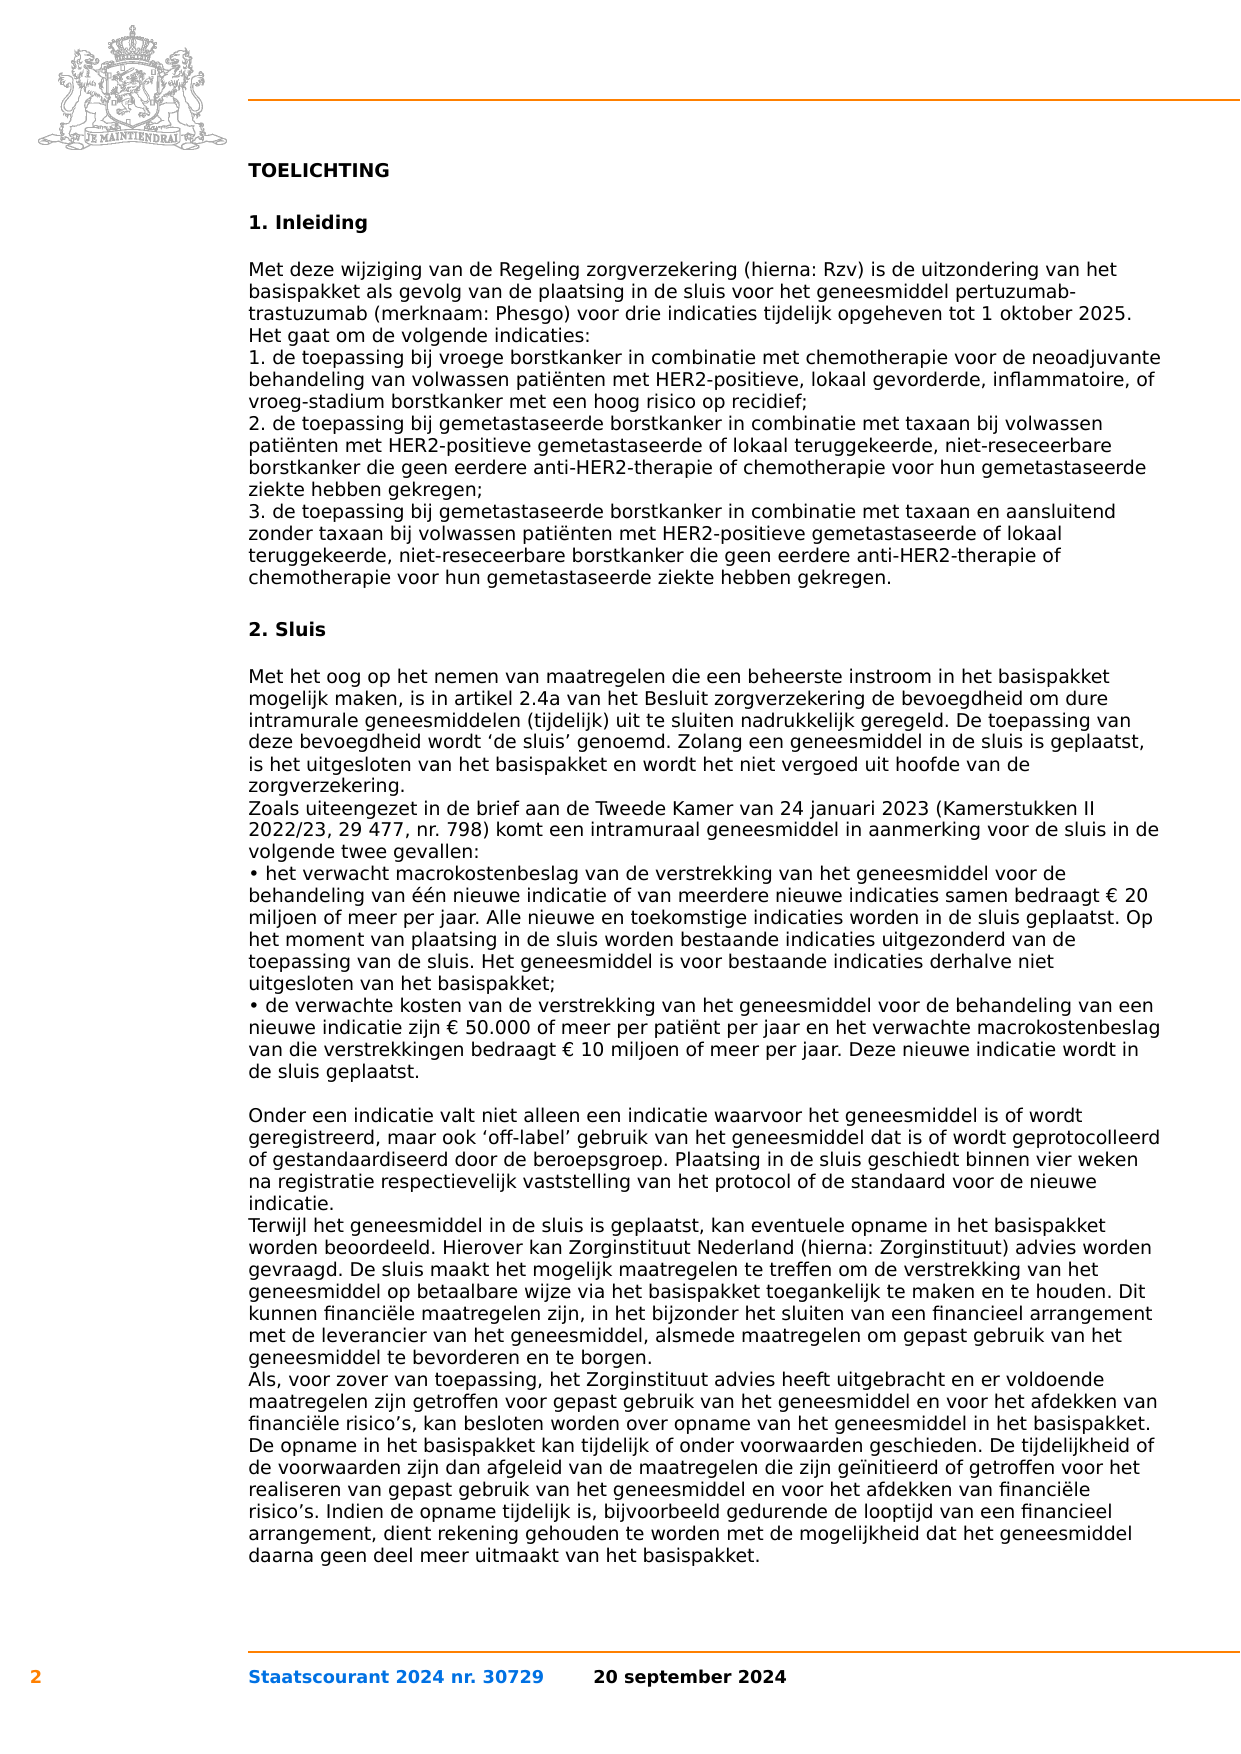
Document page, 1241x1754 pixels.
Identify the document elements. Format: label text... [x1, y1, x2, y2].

text Als, voor zover van toepassing, het Zorginstituut advies heeft uitgebracht en er voldoende maatregelen zijn getroffen voor gepast gebruik van het geneesmiddel en voor het afdekken van financiële risico’s, kan besloten worden over opname van het geneesmiddel in het basispakket. [248, 1369, 1163, 1435]
text Onder een indicatie valt niet alleen een indicatie waarvoor het geneesmiddel is of wordt geregistreerd, maar ook ‘off-label’ gebruik van het geneesmiddel dat is of wordt geprotocolleerd of gestandaardiseerd door de beroepsgroep. Plaatsing in de sluis geschiedt binnen vier weken na registratie respectievelijk vaststelling van het protocol of de standaard voor de nieuwe indicatie. [248, 1105, 1163, 1215]
text 3. de toepassing bij gemetastaseerde borstkanker in combinatie met taxaan en aansluitend zonder taxaan bij volwassen patiënten met HER2-positieve gemetastaseerde of lokaal teruggekeerde, niet-reseceerbare borstkanker die geen eerdere anti-HER2-therapie of chemotherapie voor hun gemetastaseerde ziekte hebben gekregen. [248, 501, 1163, 588]
picture [38, 25, 227, 150]
text De opname in het basispakket kan tijdelijk of onder voorwaarden geschieden. De tijdelijkheid of de voorwaarden zijn dan afgeleid van de maatregelen die zijn geïnitieerd of getroffen voor het realiseren van gepast gebruik van het geneesmiddel en voor het afdekken van financiële risico’s. Indien de opname tijdelijk is, bijvoorbeeld gedurende de looptijd van een financieel arrangement, dient rekening gehouden te worden met de mogelijkheid dat het geneesmiddel daarna geen deel meer uitmaakt van het basispakket. [248, 1435, 1163, 1567]
text • het verwacht macrokostenbeslag van de verstrekking van het geneesmiddel voor de behandeling van één nieuwe indicatie of van meerdere nieuwe indicaties samen bedraagt € 20 miljoen of meer per jaar. Alle nieuwe en toekomstige indicaties worden in de sluis geplaatst. Op het moment van plaatsing in de sluis worden bestaande indicaties uitgezonderd van de toepassing van de sluis. Het geneesmiddel is voor bestaande indicaties derhalve niet uitgesloten van het basispakket; [248, 863, 1163, 995]
text Zoals uiteengezet in de brief aan de Tweede Kamer van 24 januari 2023 (Kamerstukken II 2022/23, 29 477, nr. 798) komt een intramuraal geneesmiddel in aanmerking voor de sluis in de volgende twee gevallen: [248, 797, 1163, 863]
subtitle 1. Inleiding [248, 212, 1163, 234]
text Met het oog op het nemen van maatregelen die een beheerste instroom in het basispakket mogelijk maken, is in artikel 2.4a van het Besluit zorgverzekering de bevoegdheid om dure intramurale geneesmiddelen (tijdelijk) uit te sluiten nadrukkelijk geregeld. De toepassing van deze bevoegdheid wordt ‘de sluis’ genoemd. Zolang een geneesmiddel in de sluis is geplaatst, is het uitgesloten van het basispakket en wordt het niet vergoed uit hoofde van de zorgverzekering. [248, 666, 1163, 797]
text Terwijl het geneesmiddel in de sluis is geplaatst, kan eventuele opname in het basispakket worden beoordeeld. Hierover kan Zorginstituut Nederland (hierna: Zorginstituut) advies worden gevraagd. De sluis maakt het mogelijk maatregelen te treffen om de verstrekking van het geneesmiddel op betaalbare wijze via het basispakket toegankelijk te maken en te houden. Dit kunnen financiële maatregelen zijn, in het bijzonder het sluiten van een financieel arrangement met de leverancier van het geneesmiddel, alsmede maatregelen om gepast gebruik van het geneesmiddel te bevorderen en te borgen. [248, 1215, 1163, 1369]
text 2. de toepassing bij gemetastaseerde borstkanker in combinatie met taxaan bij volwassen patiënten met HER2-positieve gemetastaseerde of lokaal teruggekeerde, niet-reseceerbare borstkanker die geen eerdere anti-HER2-therapie of chemotherapie voor hun gemetastaseerde ziekte hebben gekregen; [248, 413, 1163, 501]
text • de verwachte kosten van de verstrekking van het geneesmiddel voor de behandeling van een nieuwe indicatie zijn € 50.000 of meer per patiënt per jaar en het verwachte macrokostenbeslag van die verstrekkingen bedraagt € 10 miljoen of meer per jaar. Deze nieuwe indicatie wordt in de sluis geplaatst. [248, 995, 1163, 1083]
text Met deze wijziging van de Regeling zorgverzekering (hierna: Rzv) is de uitzondering van het basispakket als gevolg van de plaatsing in de sluis voor het geneesmiddel pertuzumab-trastuzumab (merknaam: Phesgo) voor drie indicaties tijdelijk opgeheven tot 1 oktober 2025. Het gaat om de volgende indicaties: [248, 259, 1163, 347]
subtitle 2. Sluis [248, 618, 1163, 641]
text 1. de toepassing bij vroege borstkanker in combinatie met chemotherapie voor de neoadjuvante behandeling van volwassen patiënten met HER2-positieve, lokaal gevorderde, inflammatoire, of vroeg-stadium borstkanker met een hoog risico op recidief; [248, 347, 1163, 413]
subtitle TOELICHTING [248, 160, 1163, 182]
